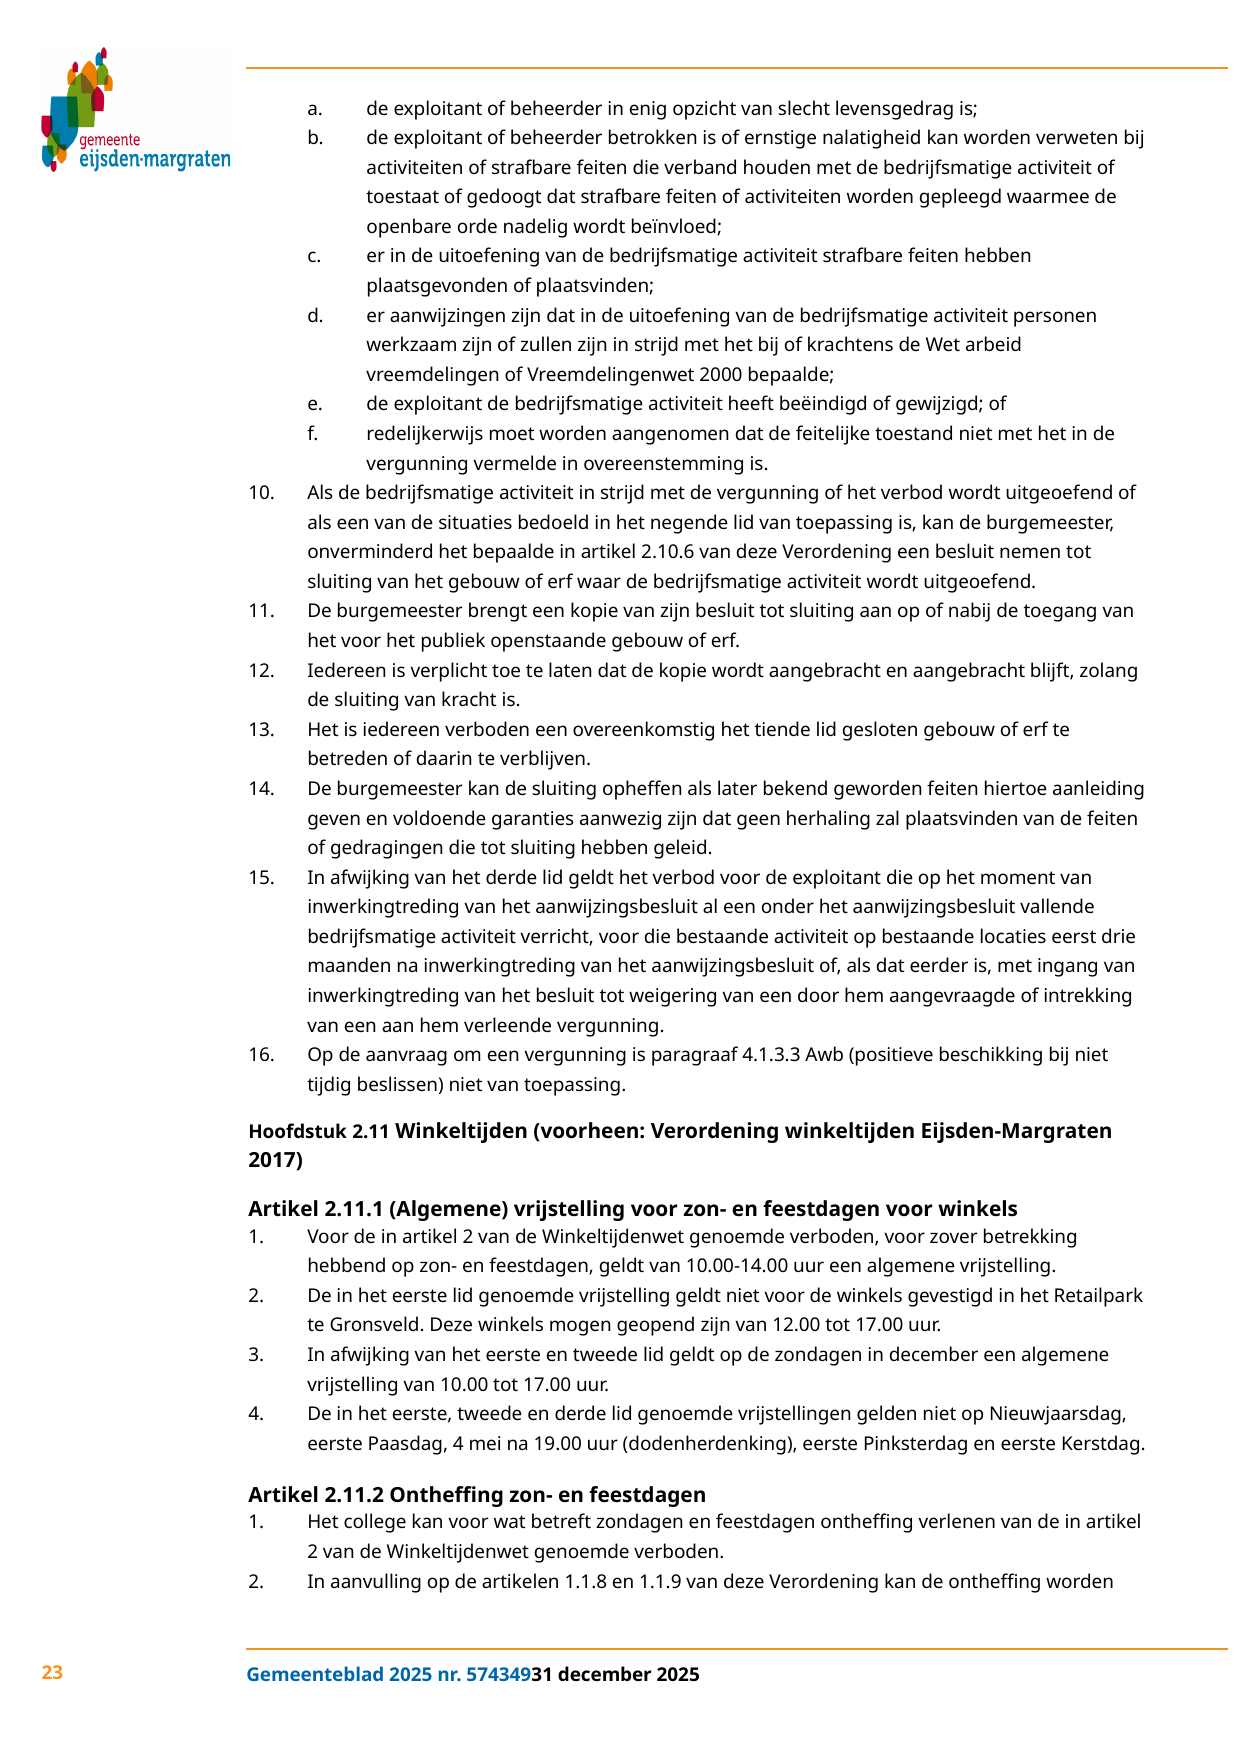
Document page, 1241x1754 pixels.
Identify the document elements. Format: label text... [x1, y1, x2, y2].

list In afwijking van het derde lid geldt het verbod voor de exploitant die op het moment van inwerkingtreding van het aanwijzingsbesluit al een onder het aanwijzingsbesluit vallende bedrijfsmatige activiteit verricht, voor die bestaande activiteit op bestaande locaties eerst drie maanden na inwerkingtreding van het aanwijzingsbesluit of, als dat eerder is, met ingang van inwerkingtreding van het besluit tot weigering van een door hem aangevraagde of intrekking van een aan hem verleende vergunning. [248, 864, 1152, 1038]
list De in het eerste lid genoemde vrijstelling geldt niet voor de winkels gevestigd in het Retailpark te Gronsveld. Deze winkels mogen geopend zijn van 12.00 tot 17.00 uur. [248, 1282, 1152, 1337]
list Als de bedrijfsmatige activiteit in strijd met de vergunning of het verbod wordt uitgeoefend of als een van de situaties bedoeld in het negende lid van toepassing is, kan de burgemeester, onverminderd het bepaalde in artikel 2.10.6 van deze Verordening een besluit nemen tot sluiting van het gebouw of erf waar de bedrijfsmatige activiteit wordt uitgeoefend. [248, 479, 1152, 594]
list er in de uitoefening van de bedrijfsmatige activiteit strafbare feiten hebben plaatsgevonden of plaatsvinden; [307, 243, 1152, 298]
list Het is iedereen verboden een overeenkomstig het tiende lid gesloten gebouw of erf te betreden of daarin te verblijven. [248, 716, 1152, 771]
list er aanwijzingen zijn dat in de uitoefening van de bedrijfsmatige activiteit personen werkzaam zijn of zullen zijn in strijd met het bij of krachtens de Wet arbeid vreemdelingen of Vreemdelingenwet 2000 bepaalde; [307, 302, 1152, 387]
list De in het eerste, tweede en derde lid genoemde vrijstellingen gelden niet op Nieuwjaarsdag, eerste Paasdag, 4 mei na 19.00 uur (dodenherdenking), eerste Pinksterdag en eerste Kerstdag. [248, 1400, 1152, 1456]
text Artikel 2.11.2 Ontheffing zon- en feestdagen [248, 1480, 1152, 1509]
list Voor de in artikel 2 van de Winkeltijdenwet genoemde verboden, voor zover betrekking hebbend op zon- en feestdagen, geldt van 10.00-14.00 uur een algemene vrijstelling. [248, 1223, 1152, 1278]
list redelijkerwijs moet worden aangenomen dat de feitelijke toestand niet met het in de vergunning vermelde in overeenstemming is. [307, 420, 1152, 476]
list Op de aanvraag om een vergunning is paragraaf 4.1.3.3 Awb (positieve beschikking bij niet tijdig beslissen) niet van toepassing. [248, 1041, 1152, 1097]
list In aanvulling op de artikelen 1.1.8 en 1.1.9 van deze Verordening kan de ontheffing worden [248, 1568, 1152, 1594]
text Artikel 2.11.1 (Algemene) vrijstelling voor zon- en feestdagen voor winkels [248, 1194, 1152, 1223]
picture [41, 47, 231, 172]
list De burgemeester kan de sluiting opheffen als later bekend geworden feiten hiertoe aanleiding geven en voldoende garanties aanwezig zijn dat geen herhaling zal plaatsvinden van de feiten of gedragingen die tot sluiting hebben geleid. [248, 775, 1152, 860]
text Hoofdstuk 2.11 Winkeltijden (voorheen: Verordening winkeltijden Eijsden-Margraten 2017) [248, 1117, 1152, 1173]
list In afwijking van het eerste en tweede lid geldt op de zondagen in december een algemene vrijstelling van 10.00 tot 17.00 uur. [248, 1341, 1152, 1396]
list Iedereen is verplicht toe te laten dat de kopie wordt aangebracht en aangebracht blijft, zolang de sluiting van kracht is. [248, 657, 1152, 712]
list Het college kan voor wat betreft zondagen en feestdagen ontheffing verlenen van de in artikel 2 van de Winkeltijdenwet genoemde verboden. [248, 1509, 1152, 1564]
list de exploitant de bedrijfsmatige activiteit heeft beëindigd of gewijzigd; of [307, 391, 1152, 416]
list de exploitant of beheerder in enig opzicht van slecht levensgedrag is; [307, 95, 1152, 121]
list de exploitant of beheerder betrokken is of ernstige nalatigheid kan worden verweten bij activiteiten of strafbare feiten die verband houden met de bedrijfsmatige activiteit of toestaat of gedoogt dat strafbare feiten of activiteiten worden gepleegd waarmee de openbare orde nadelig wordt beïnvloed; [307, 124, 1152, 239]
list De burgemeester brengt een kopie van zijn besluit tot sluiting aan op of nabij de toegang van het voor het publiek openstaande gebouw of erf. [248, 598, 1152, 653]
